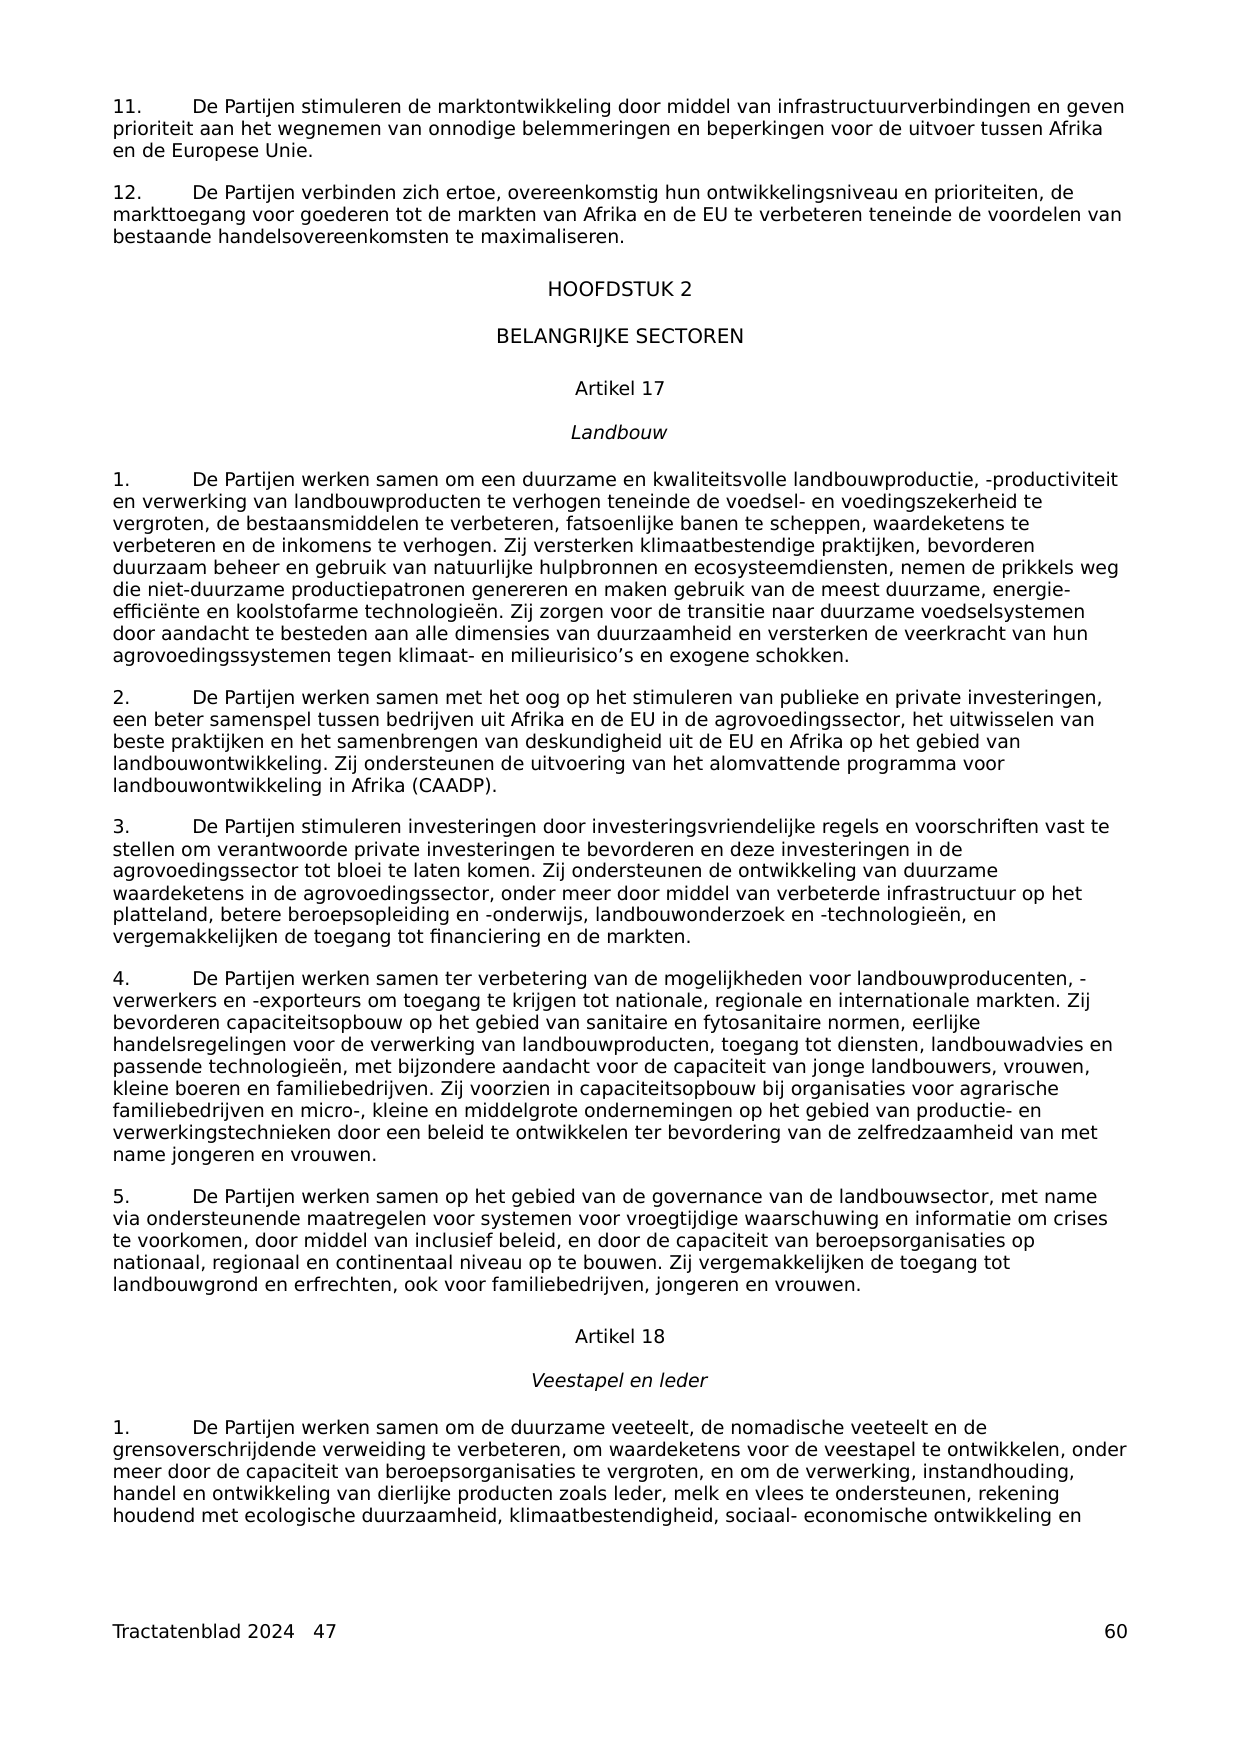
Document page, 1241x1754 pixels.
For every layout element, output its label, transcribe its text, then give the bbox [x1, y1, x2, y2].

text 2. De Partijen werken samen met het oog op het stimuleren van publieke en private investeringen, een beter samenspel tussen bedrijven uit Afrika en de EU in de agrovoedingssector, het uitwisselen van beste praktijken en het samenbrengen van deskundigheid uit de EU en Afrika op het gebied van landbouwontwikkeling. Zij ondersteunen de uitvoering van het alomvattende programma voor landbouwontwikkeling in Afrika (CAADP). [112, 687, 1128, 796]
text 11. De Partijen stimuleren de marktontwikkeling door middel van infrastructuurverbindingen en geven prioriteit aan het wegnemen van onnodige belemmeringen en beperkingen voor de uitvoer tussen Afrika en de Europese Unie. [112, 96, 1128, 162]
text 5. De Partijen werken samen op het gebied van de governance van de landbouwsector, met name via ondersteunende maatregelen voor systemen voor vroegtijdige waarschuwing en informatie om crises te voorkomen, door middel van inclusief beleid, en door de capaciteit van beroepsorganisaties op nationaal, regionaal en continentaal niveau op te bouwen. Zij vergemakkelijken de toegang tot landbouwgrond en erfrechten, ook voor familiebedrijven, jongeren en vrouwen. [112, 1186, 1128, 1296]
text 4. De Partijen werken samen ter verbetering van de mogelijkheden voor landbouwproducenten, -verwerkers en -exporteurs om toegang te krijgen tot nationale, regionale en internationale markten. Zij bevorderen capaciteitsopbouw op het gebied van sanitaire en fytosanitaire normen, eerlijke handelsregelingen voor de verwerking van landbouwproducten, toegang tot diensten, landbouwadvies en passende technologieën, met bijzondere aandacht voor de capaciteit van jonge landbouwers, vrouwen, kleine boeren en familiebedrijven. Zij voorzien in capaciteitsopbouw bij organisaties voor agrarische familiebedrijven en micro-, kleine en middelgrote ondernemingen op het gebied van productie- en verwerkingstechnieken door een beleid te ontwikkelen ter bevordering van de zelfredzaamheid van met name jongeren en vrouwen. [112, 968, 1128, 1166]
subtitle Artikel 17 Landbouw [112, 378, 1128, 444]
text 3. De Partijen stimuleren investeringen door investeringsvriendelijke regels en voorschriften vast te stellen om verantwoorde private investeringen te bevorderen en deze investeringen in de agrovoedingssector tot bloei te laten komen. Zij ondersteunen de ontwikkeling van duurzame waardeketens in de agrovoedingssector, onder meer door middel van verbeterde infrastructuur op het platteland, betere beroepsopleiding en -onderwijs, landbouwonderzoek en -technologieën, en vergemakkelijken de toegang tot financiering en de markten. [112, 816, 1128, 948]
text 12. De Partijen verbinden zich ertoe, overeenkomstig hun ontwikkelingsniveau en prioriteiten, de markttoegang voor goederen tot de markten van Afrika en de EU te verbeteren teneinde de voordelen van bestaande handelsovereenkomsten te maximaliseren. [112, 182, 1128, 248]
subtitle Artikel 18 Veestapel en leder [112, 1326, 1128, 1392]
text 1. De Partijen werken samen om een duurzame en kwaliteitsvolle landbouwproductie, -productiviteit en verwerking van landbouwproducten te verhogen teneinde de voedsel- en voedingszekerheid te vergroten, de bestaansmiddelen te verbeteren, fatsoenlijke banen te scheppen, waardeketens te verbeteren en de inkomens te verhogen. Zij versterken klimaatbestendige praktijken, bevorderen duurzaam beheer en gebruik van natuurlijke hulpbronnen en ecosysteemdiensten, nemen de prikkels weg die niet-duurzame productiepatronen genereren en maken gebruik van de meest duurzame, energie-efficiënte en koolstofarme technologieën. Zij zorgen voor de transitie naar duurzame voedselsystemen door aandacht te besteden aan alle dimensies van duurzaamheid en versterken de veerkracht van hun agrovoedingssystemen tegen klimaat- en milieurisico’s en exogene schokken. [112, 469, 1128, 667]
text 1. De Partijen werken samen om de duurzame veeteelt, de nomadische veeteelt en de grensoverschrijdende verweiding te verbeteren, om waardeketens voor de veestapel te ontwikkelen, onder meer door de capaciteit van beroepsorganisaties te vergroten, en om de verwerking, instandhouding, handel en ontwikkeling van dierlijke producten zoals leder, melk en vlees te ondersteunen, rekening houdend met ecologische duurzaamheid, klimaatbestendigheid, sociaal- economische ontwikkeling en [112, 1417, 1128, 1527]
subtitle HOOFDSTUK 2 BELANGRIJKE SECTOREN [112, 278, 1128, 348]
